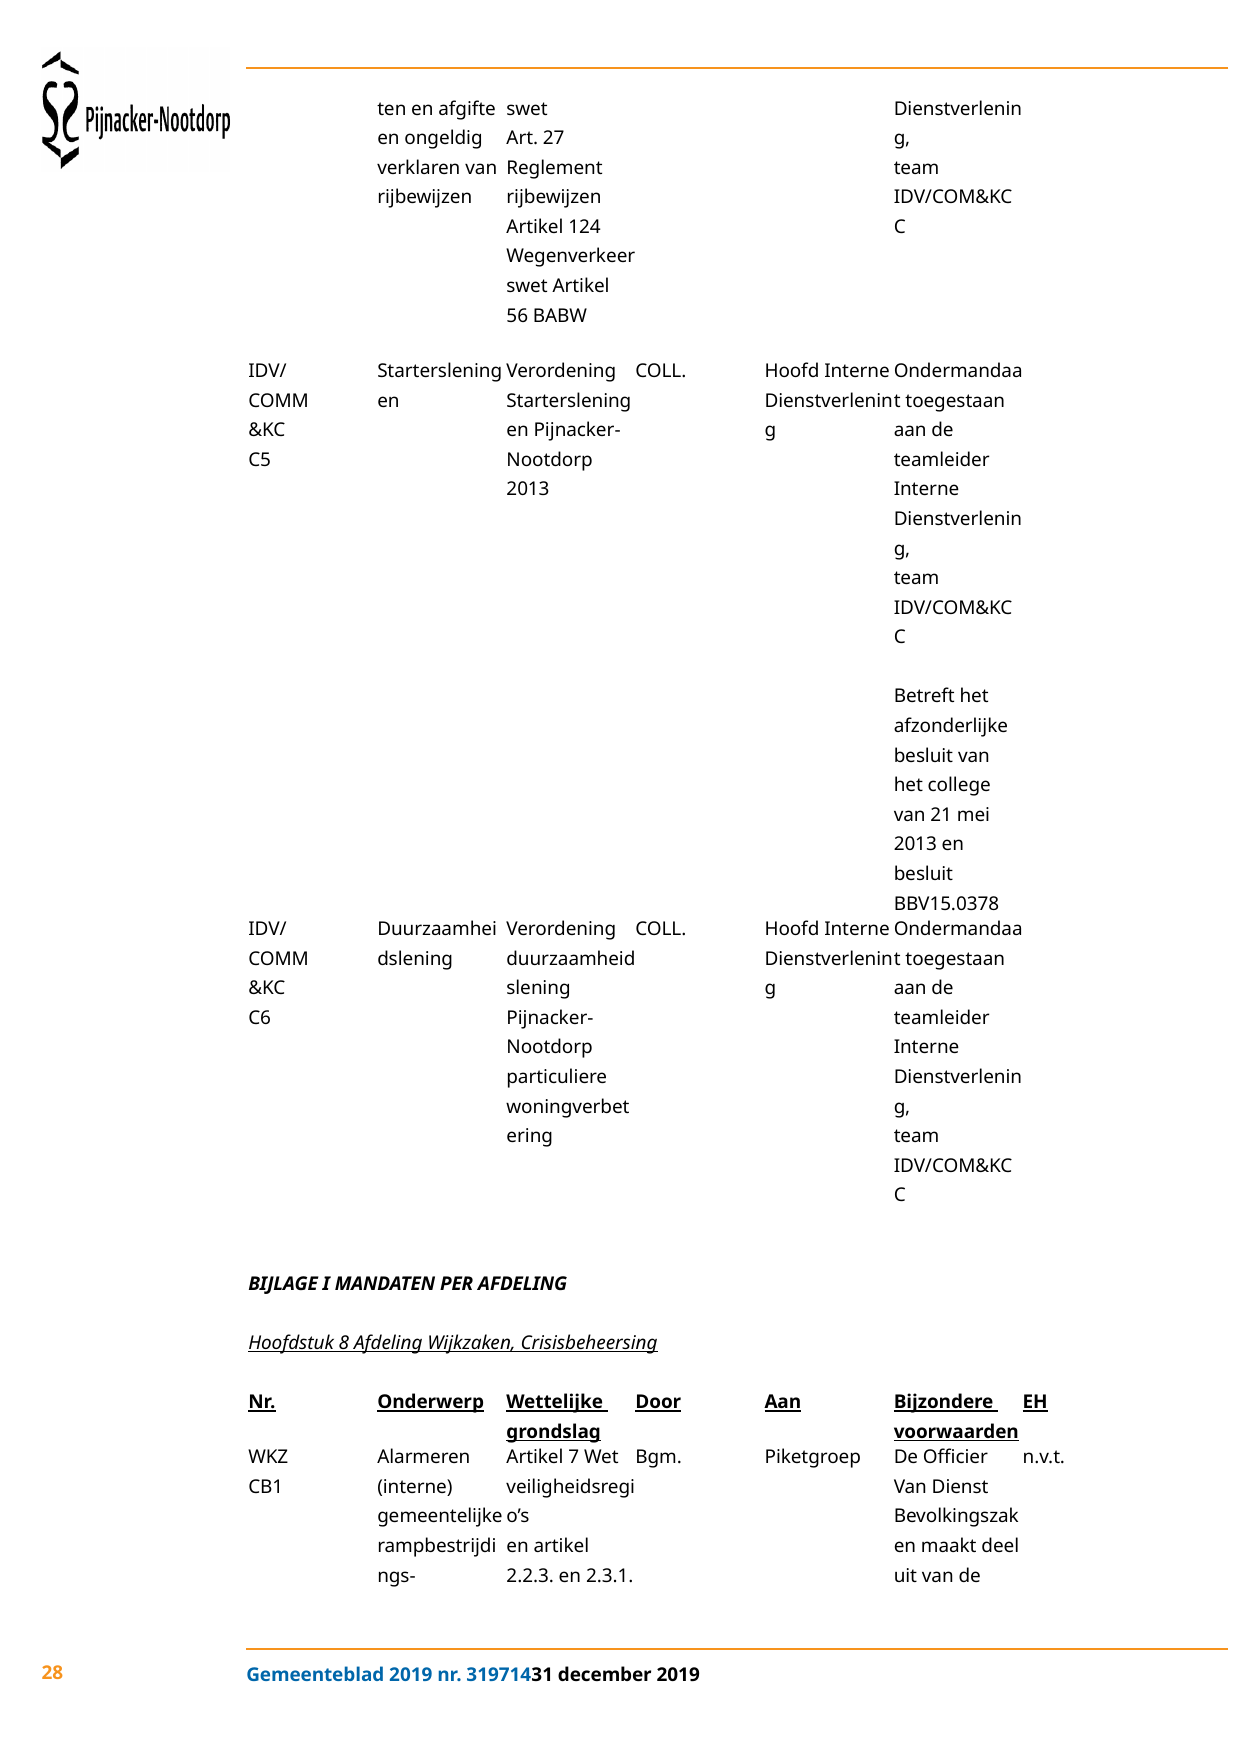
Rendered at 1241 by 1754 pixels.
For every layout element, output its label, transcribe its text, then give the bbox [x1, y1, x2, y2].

table_cell swet Art. 27 Reglement rijbewijzen Artikel 124 Wegenverkeerswet Artikel 56 BABW [506, 95, 635, 357]
table_cell Hoofd Interne Dienstverlening [764, 915, 893, 1237]
table_cell [248, 95, 377, 357]
table_cell De Officier Van Dienst Bevolkingszaken maakt deel uit van de [894, 1444, 1022, 1588]
table_header Bijzondere voorwaarden [894, 1388, 1022, 1443]
table_header Door [635, 1388, 764, 1443]
table_cell [1023, 95, 1152, 357]
table_cell Bgm. [635, 1444, 764, 1588]
picture [41, 47, 231, 172]
table_cell Artikel 7 Wet veiligheidsregio’s en artikel 2.2.3. en 2.3.1. [506, 1444, 635, 1588]
table_cell [1023, 915, 1152, 1237]
table_header EH [1023, 1388, 1152, 1443]
table_cell IDV/ COMM &KC C5 [248, 357, 377, 915]
table_cell [1023, 357, 1152, 915]
text Hoofdstuk 8 Afdeling Wijkzaken, Crisisbeheersing [248, 1329, 1152, 1355]
table_cell Ondermandaat toegestaan aan de teamleider Interne Dienstverlening, team IDV/COM&KCC [894, 915, 1022, 1237]
table_header Aan [764, 1388, 893, 1443]
table_cell ten en afgifte en ongeldig verklaren van rijbewijzen [377, 95, 506, 357]
table_cell Verordening Startersleningen Pijnacker-Nootdorp 2013 [506, 357, 635, 915]
table_cell Duurzaamheidslening [377, 915, 506, 1237]
table_cell Piketgroep [764, 1444, 893, 1588]
table_cell Verordening duurzaamheidslening Pijnacker-Nootdorp particuliere woningverbetering [506, 915, 635, 1237]
table_header Onderwerp [377, 1388, 506, 1443]
table_cell COLL. [635, 915, 764, 1237]
table_header Wettelijke grondslag [506, 1388, 635, 1443]
table_cell IDV/ COMM &KC C6 [248, 915, 377, 1237]
table_cell COLL. [635, 357, 764, 915]
table_cell n.v.t. [1023, 1444, 1152, 1588]
table_cell [635, 95, 764, 357]
table_cell Startersleningen [377, 357, 506, 915]
table_cell [764, 95, 893, 357]
table_cell Hoofd Interne Dienstverlening [764, 357, 893, 915]
table_cell Alarmeren (interne) gemeentelijke rampbestrijdings- [377, 1444, 506, 1588]
table_cell WKZ CB1 [248, 1444, 377, 1588]
text BIJLAGE I MANDATEN PER AFDELING [248, 1270, 1152, 1296]
table_cell Ondermandaat toegestaan aan de teamleider Interne Dienstverlening, team IDV/COM&KCC Betreft het afzonderlijke besluit van het college van 21 mei 2013 en besluit BBV15.0378 [894, 357, 1022, 915]
table_cell Dienstverlening, team IDV/COM&KCC [894, 95, 1022, 357]
table_header Nr. [248, 1388, 377, 1443]
